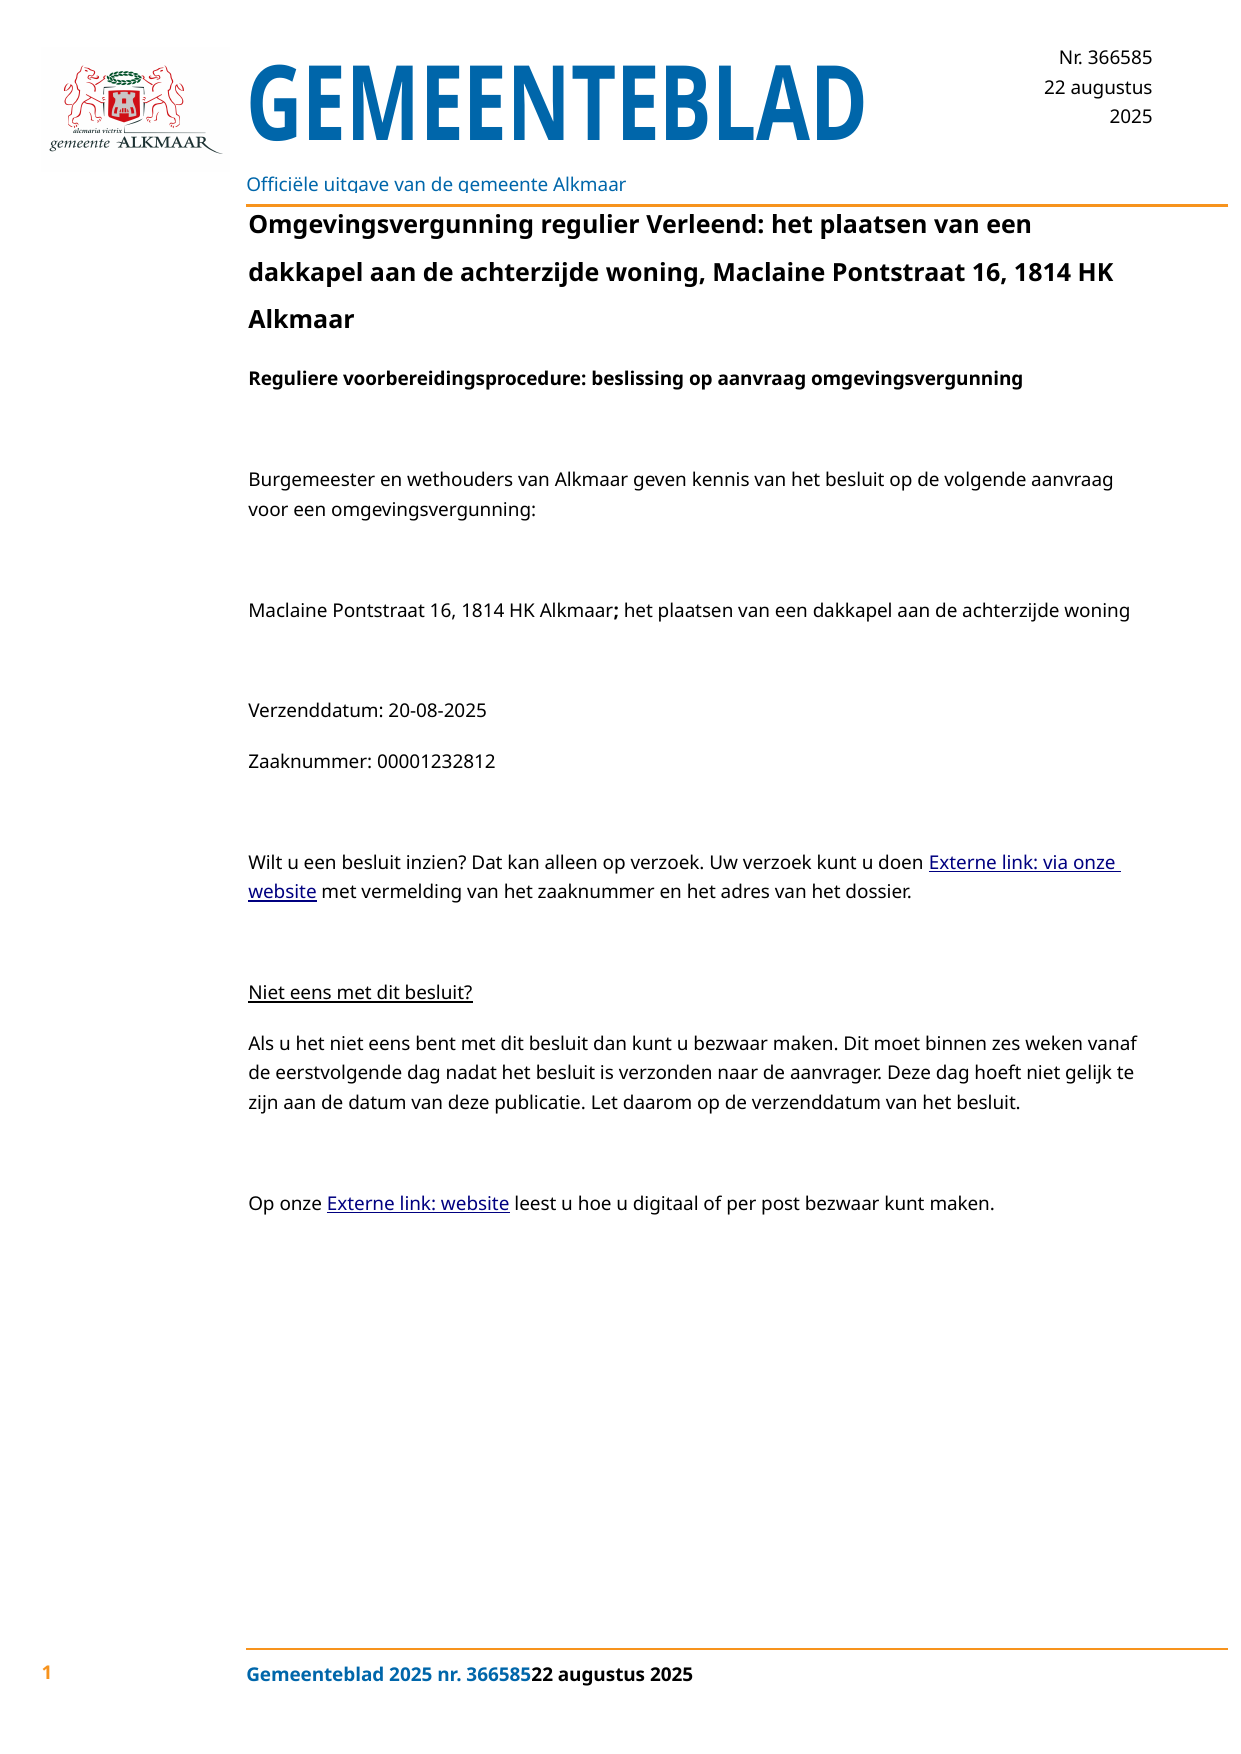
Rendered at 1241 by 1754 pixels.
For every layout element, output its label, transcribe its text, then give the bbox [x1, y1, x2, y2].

text Reguliere voorbereidingsprocedure: beslissing op aanvraag omgevingsvergunning [248, 366, 1152, 391]
text Omgevingsvergunning regulier Verleend: het plaatsen van een dakkapel aan de achterzijde woning, Maclaine Pontstraat 16, 1814 HK Alkmaar [248, 207, 1152, 336]
text Zaaknummer: 00001232812 [248, 748, 1152, 774]
text Niet eens met dit besluit? [248, 979, 1152, 1005]
text Burgemeester en wethouders van Alkmaar geven kennis van het besluit op de volgende aanvraag voor een omgevingsvergunning: [248, 466, 1152, 522]
text Wilt u een besluit inzien? Dat kan alleen op verzoek. Uw verzoek kunt u doen Externe link: via onze website met vermelding van het zaaknummer en het adres van het dossier. [248, 849, 1152, 904]
text Verzenddatum: 20-08-2025 [248, 698, 1152, 723]
text Maclaine Pontstraat 16, 1814 HK Alkmaar; het plaatsen van een dakkapel aan de achterzijde woning [248, 597, 1152, 622]
text Als u het niet eens bent met dit besluit dan kunt u bezwaar maken. Dit moet binnen zes weken vanaf de eerstvolgende dag nadat het besluit is verzonden naar de aanvrager. Deze dag hoeft niet gelijk te zijn aan de datum van deze publicatie. Let daarom op de verzenddatum van het besluit. [248, 1030, 1152, 1114]
text Op onze Externe link: website leest u hoe u digitaal of per post bezwaar kunt maken. [248, 1190, 1152, 1215]
picture [41, 47, 231, 172]
